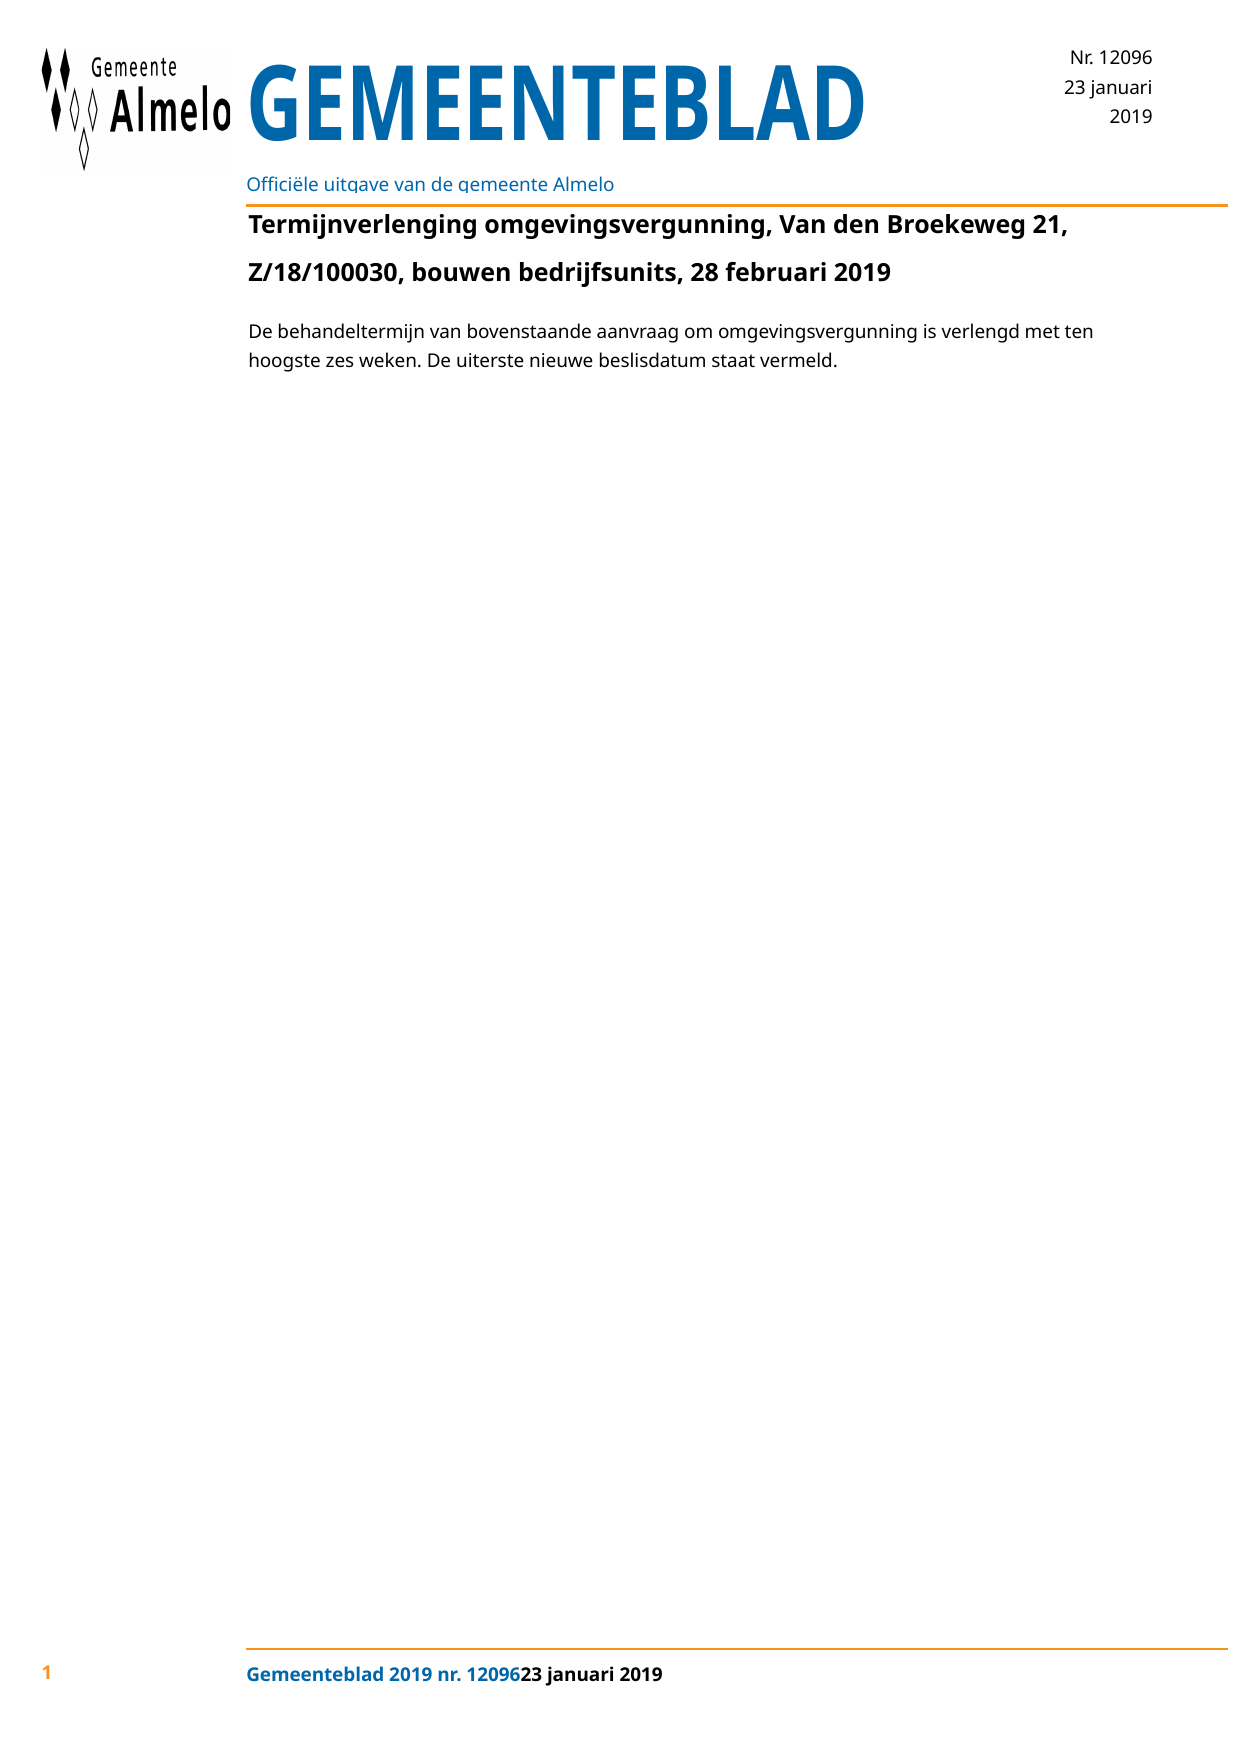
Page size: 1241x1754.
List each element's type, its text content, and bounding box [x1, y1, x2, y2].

text De behandeltermijn van bovenstaande aanvraag om omgevingsvergunning is verlengd met ten hoogste zes weken. De uiterste nieuwe beslisdatum staat vermeld. [248, 318, 1152, 373]
text Termijnverlenging omgevingsvergunning, Van den Broekeweg 21, Z/18/100030, bouwen bedrijfsunits, 28 februari 2019 [248, 207, 1152, 288]
picture [41, 47, 231, 172]
